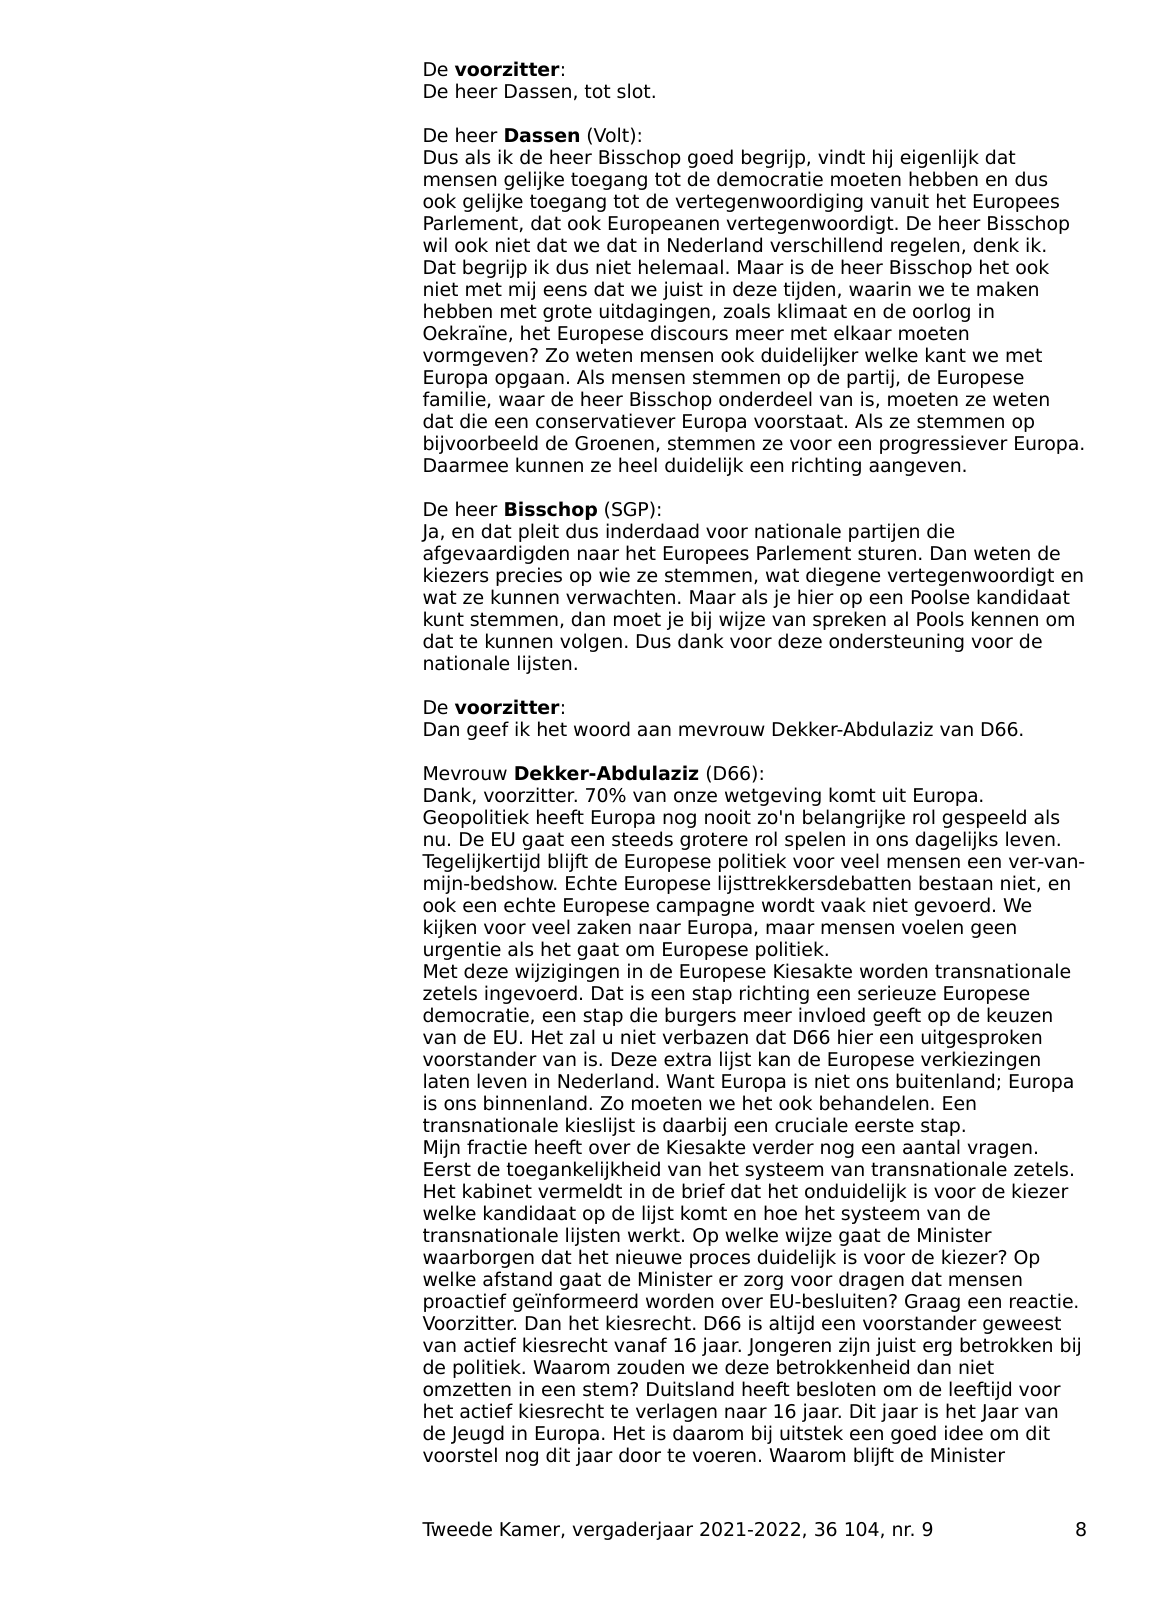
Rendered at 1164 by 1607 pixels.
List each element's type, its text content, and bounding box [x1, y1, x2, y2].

text Dan geef ik het woord aan mevrouw Dekker-Abdulaziz van D66. [422, 719, 1087, 741]
text De heer Dassen, tot slot. [422, 81, 1087, 103]
text De heer Bisschop (SGP): [422, 499, 1087, 521]
text De voorzitter: [422, 59, 1087, 81]
text Mevrouw Dekker-Abdulaziz (D66): [422, 763, 1087, 785]
text Ja, en dat pleit dus inderdaad voor nationale partijen die afgevaardigden naar het Europees Parlement sturen. Dan weten de kiezers precies op wie ze stemmen, wat diegene vertegenwoordigt en wat ze kunnen verwachten. Maar als je hier op een Poolse kandidaat kunt stemmen, dan moet je bij wijze van spreken al Pools kennen om dat te kunnen volgen. Dus dank voor deze ondersteuning voor de nationale lijsten. [422, 521, 1087, 675]
text Voorzitter. Dan het kiesrecht. D66 is altijd een voorstander geweest van actief kiesrecht vanaf 16 jaar. Jongeren zijn juist erg betrokken bij de politiek. Waarom zouden we deze betrokkenheid dan niet omzetten in een stem? Duitsland heeft besloten om de leeftijd voor het actief kiesrecht te verlagen naar 16 jaar. Dit jaar is het Jaar van de Jeugd in Europa. Het is daarom bij uitstek een goed idee om dit voorstel nog dit jaar door te voeren. Waarom blijft de Minister [422, 1313, 1087, 1467]
text Mijn fractie heeft over de Kiesakte verder nog een aantal vragen. Eerst de toegankelijkheid van het systeem van transnationale zetels. Het kabinet vermeldt in de brief dat het onduidelijk is voor de kiezer welke kandidaat op de lijst komt en hoe het systeem van de transnationale lijsten werkt. Op welke wijze gaat de Minister waarborgen dat het nieuwe proces duidelijk is voor de kiezer? Op welke afstand gaat de Minister er zorg voor dragen dat mensen proactief geïnformeerd worden over EU-besluiten? Graag een reactie. [422, 1137, 1087, 1313]
text Dank, voorzitter. 70% van onze wetgeving komt uit Europa. Geopolitiek heeft Europa nog nooit zo'n belangrijke rol gespeeld als nu. De EU gaat een steeds grotere rol spelen in ons dagelijks leven. Tegelijkertijd blijft de Europese politiek voor veel mensen een ver-van-mijn-bedshow. Echte Europese lijsttrekkersdebatten bestaan niet, en ook een echte Europese campagne wordt vaak niet gevoerd. We kijken voor veel zaken naar Europa, maar mensen voelen geen urgentie als het gaat om Europese politiek. [422, 785, 1087, 961]
text Dus als ik de heer Bisschop goed begrijp, vindt hij eigenlijk dat mensen gelijke toegang tot de democratie moeten hebben en dus ook gelijke toegang tot de vertegenwoordiging vanuit het Europees Parlement, dat ook Europeanen vertegenwoordigt. De heer Bisschop wil ook niet dat we dat in Nederland verschillend regelen, denk ik. Dat begrijp ik dus niet helemaal. Maar is de heer Bisschop het ook niet met mij eens dat we juist in deze tijden, waarin we te maken hebben met grote uitdagingen, zoals klimaat en de oorlog in Oekraïne, het Europese discours meer met elkaar moeten vormgeven? Zo weten mensen ook duidelijker welke kant we met Europa opgaan. Als mensen stemmen op de partij, de Europese familie, waar de heer Bisschop onderdeel van is, moeten ze weten dat die een conservatiever Europa voorstaat. Als ze stemmen op bijvoorbeeld de Groenen, stemmen ze voor een progressiever Europa. Daarmee kunnen ze heel duidelijk een richting aangeven. [422, 147, 1087, 477]
text Met deze wijzigingen in de Europese Kiesakte worden transnationale zetels ingevoerd. Dat is een stap richting een serieuze Europese democratie, een stap die burgers meer invloed geeft op de keuzen van de EU. Het zal u niet verbazen dat D66 hier een uitgesproken voorstander van is. Deze extra lijst kan de Europese verkiezingen laten leven in Nederland. Want Europa is niet ons buitenland; Europa is ons binnenland. Zo moeten we het ook behandelen. Een transnationale kieslijst is daarbij een cruciale eerste stap. [422, 961, 1087, 1137]
text De voorzitter: [422, 697, 1087, 719]
text De heer Dassen (Volt): [422, 125, 1087, 147]
